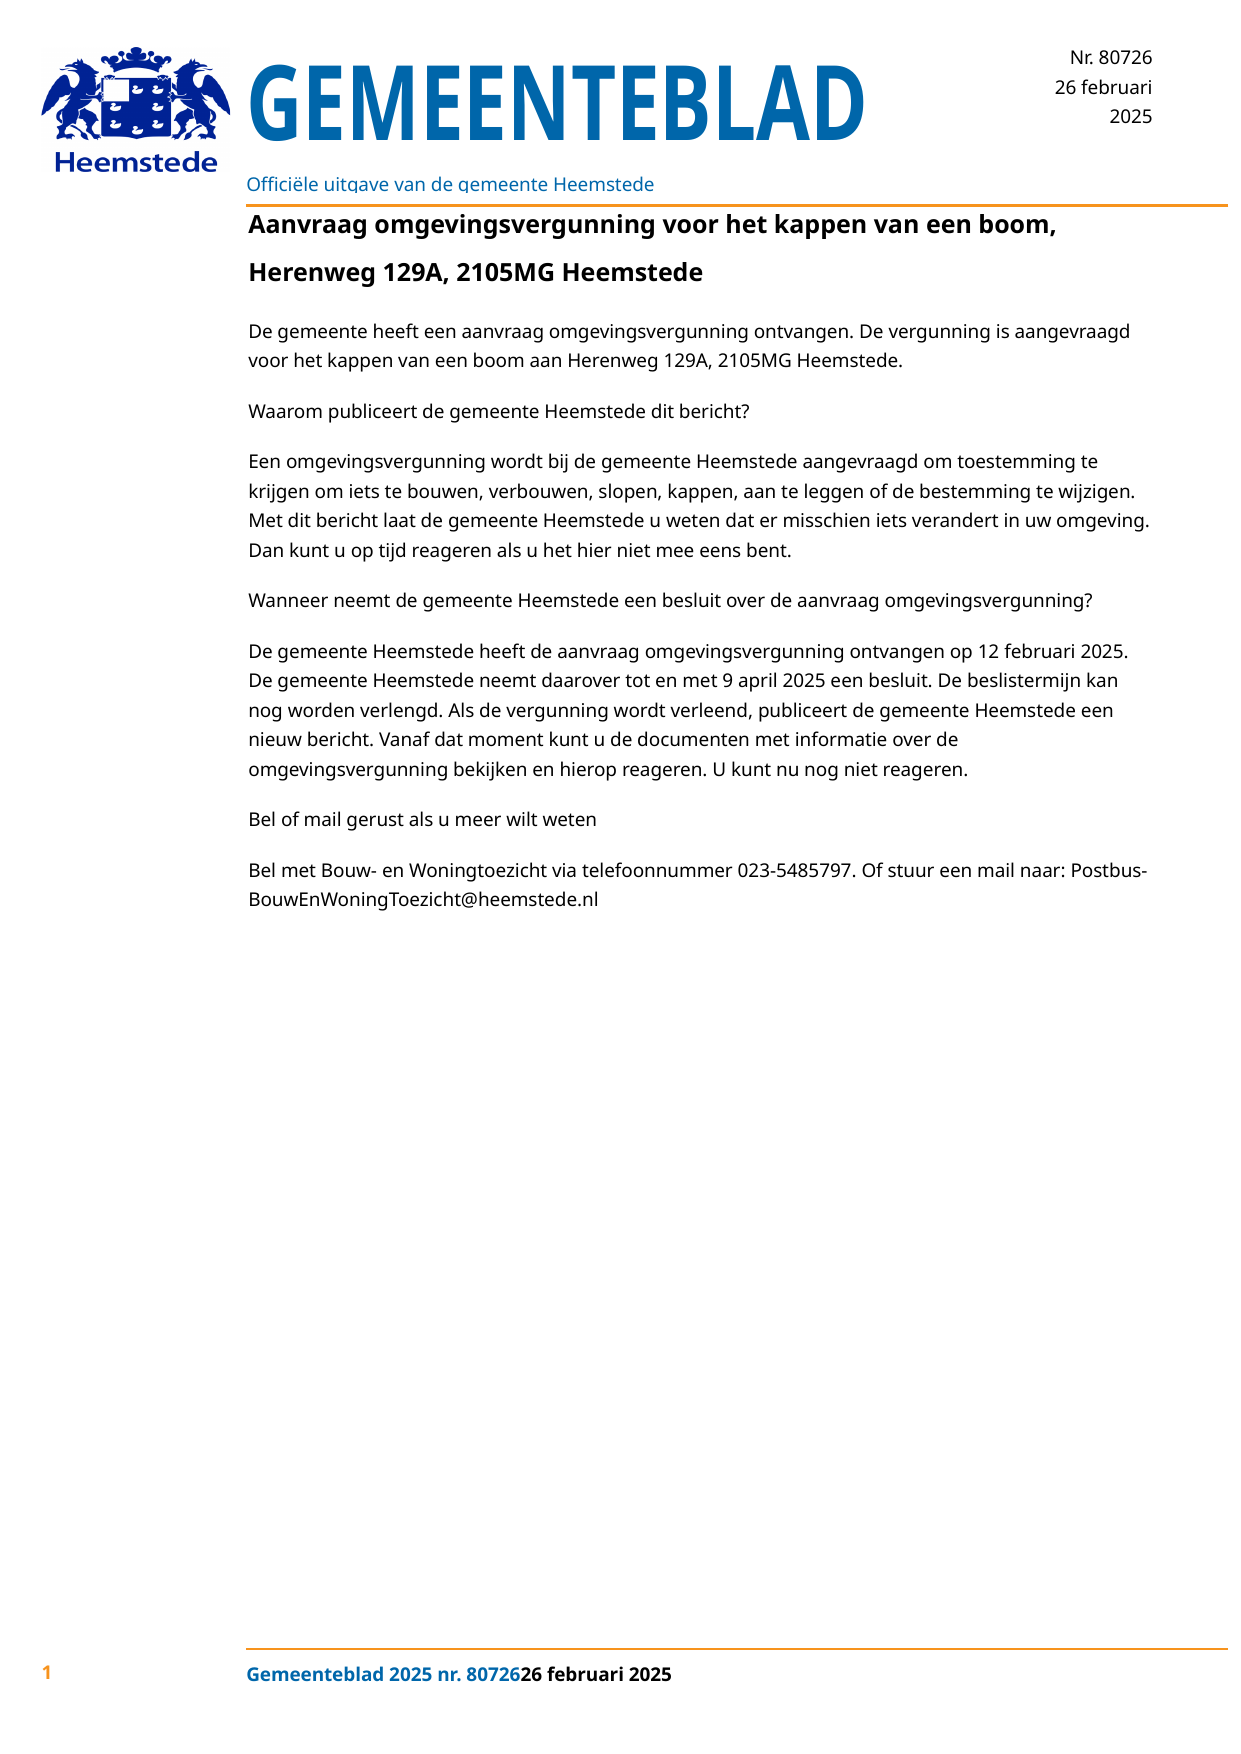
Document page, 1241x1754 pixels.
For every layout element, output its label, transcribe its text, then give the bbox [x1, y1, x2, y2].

text Waarom publiceert de gemeente Heemstede dit bericht? [248, 398, 1152, 424]
text Aanvraag omgevingsvergunning voor het kappen van een boom, Herenweg 129A, 2105MG Heemstede [248, 207, 1152, 288]
text De gemeente Heemstede heeft de aanvraag omgevingsvergunning ontvangen op 12 februari 2025. De gemeente Heemstede neemt daarover tot en met 9 april 2025 een besluit. De beslistermijn kan nog worden verlengd. Als de vergunning wordt verleend, publiceert de gemeente Heemstede een nieuw bericht. Vanaf dat moment kunt u de documenten met informatie over de omgevingsvergunning bekijken en hierop reageren. U kunt nu nog niet reageren. [248, 638, 1152, 782]
text Bel met Bouw- en Woningtoezicht via telefoonnummer 023-5485797. Of stuur een mail naar: Postbus-BouwEnWoningToezicht@heemstede.nl [248, 857, 1152, 912]
picture [41, 47, 231, 172]
text Wanneer neemt de gemeente Heemstede een besluit over de aanvraag omgevingsvergunning? [248, 587, 1152, 613]
text De gemeente heeft een aanvraag omgevingsvergunning ontvangen. De vergunning is aangevraagd voor het kappen van een boom aan Herenweg 129A, 2105MG Heemstede. [248, 318, 1152, 373]
text Bel of mail gerust als u meer wilt weten [248, 807, 1152, 832]
text Een omgevingsvergunning wordt bij de gemeente Heemstede aangevraagd om toestemming te krijgen om iets te bouwen, verbouwen, slopen, kappen, aan te leggen of de bestemming te wijzigen. Met dit bericht laat de gemeente Heemstede u weten dat er misschien iets verandert in uw omgeving. Dan kunt u op tijd reageren als u het hier niet mee eens bent. [248, 448, 1152, 563]
